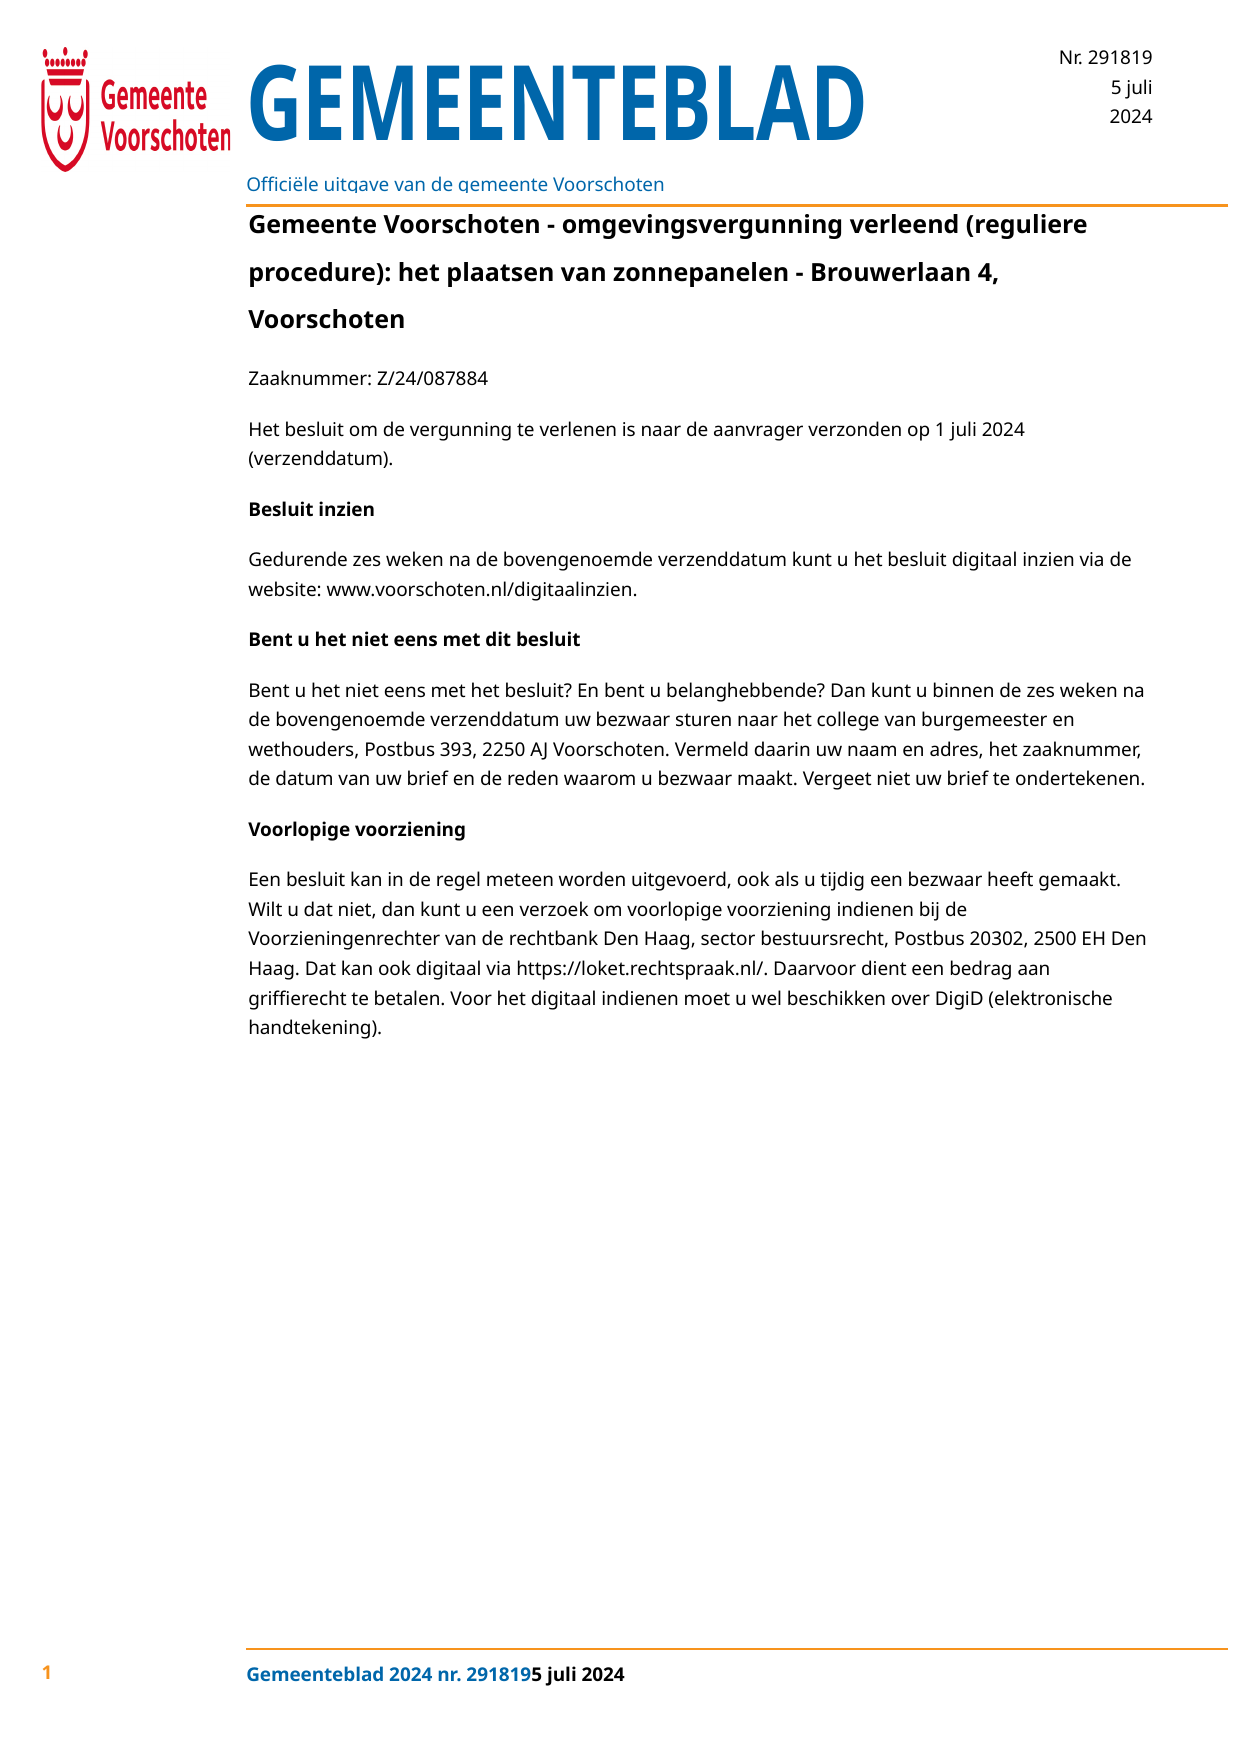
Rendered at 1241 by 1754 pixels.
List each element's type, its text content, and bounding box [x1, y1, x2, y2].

text Gedurende zes weken na de bovengenoemde verzenddatum kunt u het besluit digitaal inzien via de website: www.voorschoten.nl/digitaalinzien. [248, 546, 1152, 602]
text Een besluit kan in de regel meteen worden uitgevoerd, ook als u tijdig een bezwaar heeft gemaakt. Wilt u dat niet, dan kunt u een verzoek om voorlopige voorziening indienen bij de Voorzieningenrechter van de rechtbank Den Haag, sector bestuursrecht, Postbus 20302, 2500 EH Den Haag. Dat kan ook digitaal via https://loket.rechtspraak.nl/. Daarvoor dient een bedrag aan griffierecht te betalen. Voor het digitaal indienen moet u wel beschikken over DigiD (elektronische handtekening). [248, 866, 1152, 1040]
picture [41, 47, 231, 172]
text Besluit inzien [248, 496, 1152, 522]
text Gemeente Voorschoten - omgevingsvergunning verleend (reguliere procedure): het plaatsen van zonnepanelen - Brouwerlaan 4, Voorschoten [248, 207, 1152, 336]
text Voorlopige voorziening [248, 816, 1152, 842]
text Bent u het niet eens met het besluit? En bent u belanghebbende? Dan kunt u binnen de zes weken na de bovengenoemde verzenddatum uw bezwaar sturen naar het college van burgemeester en wethouders, Postbus 393, 2250 AJ Voorschoten. Vermeld daarin uw naam en adres, het zaaknummer, de datum van uw brief en de reden waarom u bezwaar maakt. Vergeet niet uw brief te ondertekenen. [248, 677, 1152, 791]
text Het besluit om de vergunning te verlenen is naar de aanvrager verzonden op 1 juli 2024 (verzenddatum). [248, 416, 1152, 471]
text Zaaknummer: Z/24/087884 [248, 366, 1152, 391]
text Bent u het niet eens met dit besluit [248, 626, 1152, 652]
